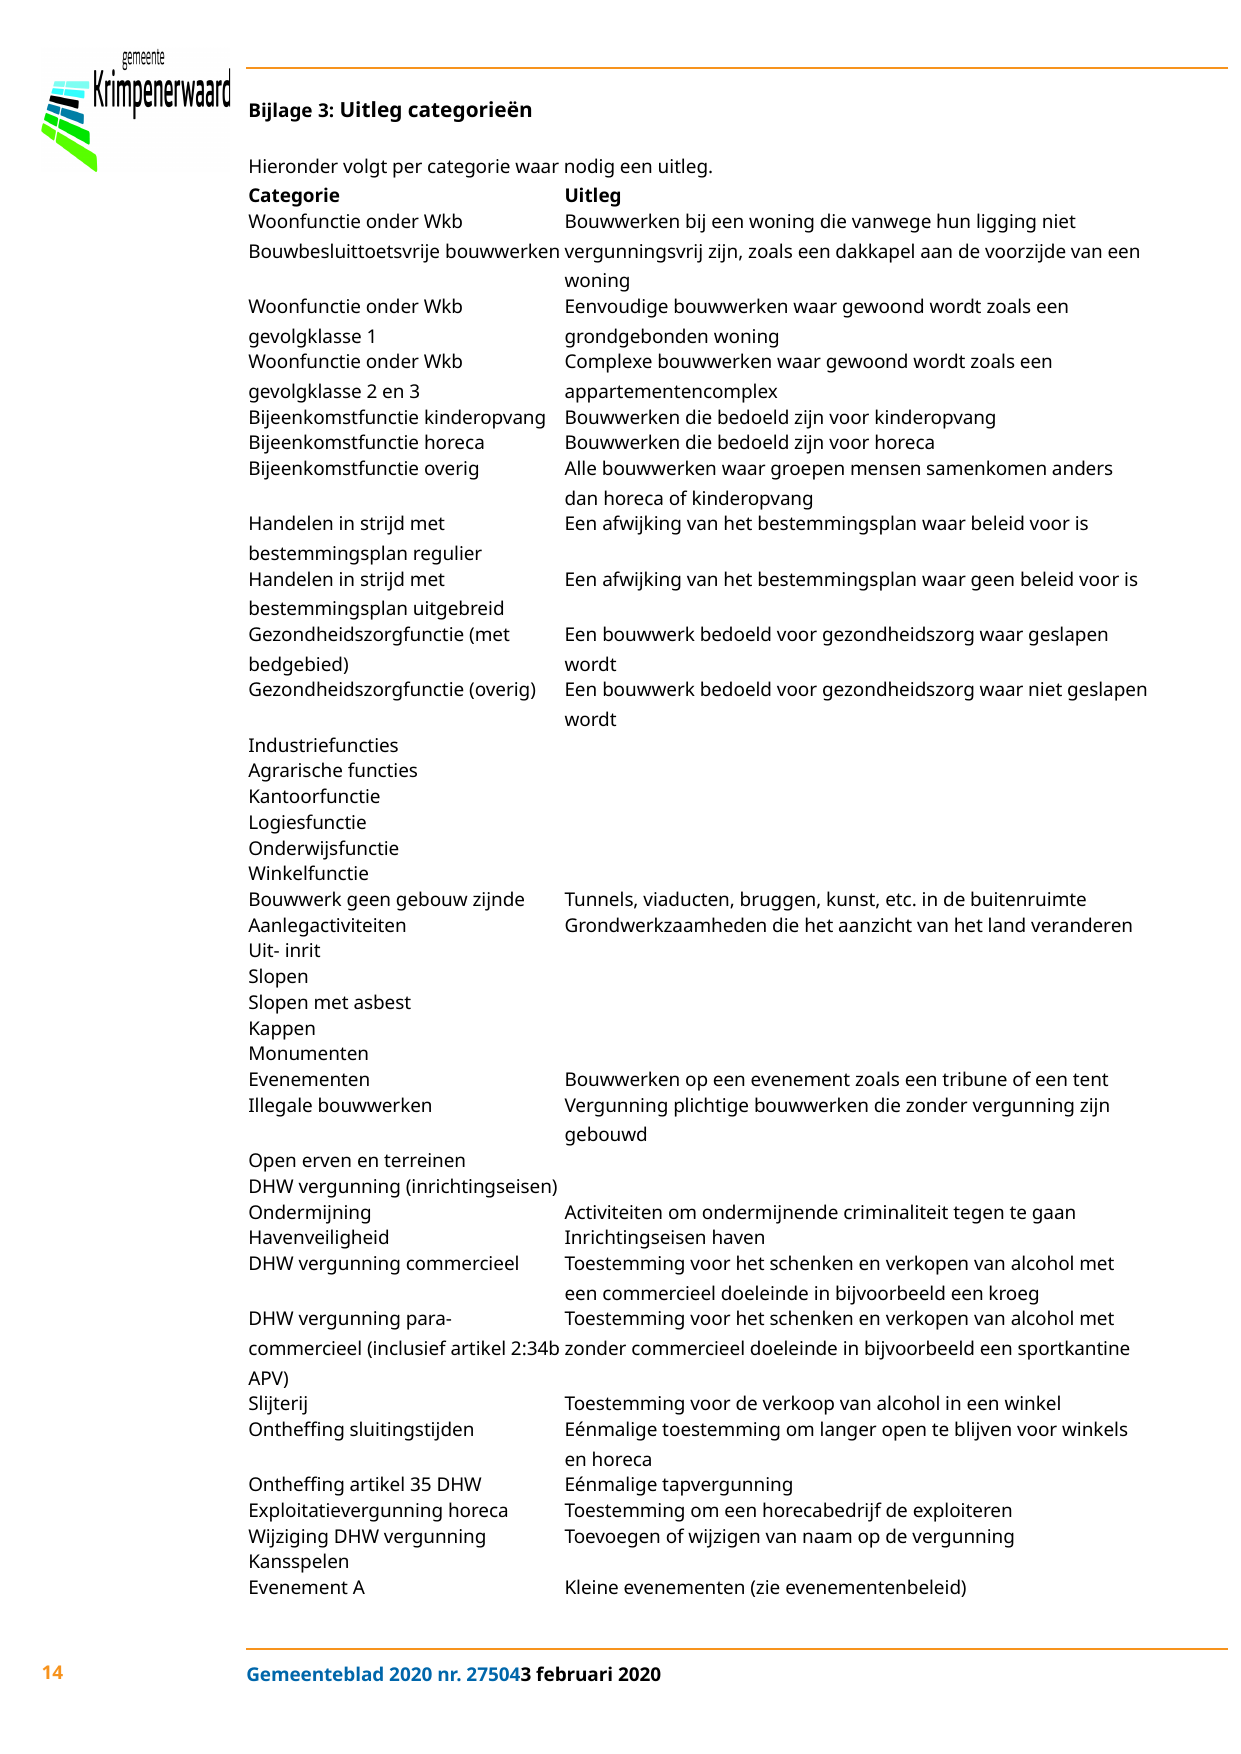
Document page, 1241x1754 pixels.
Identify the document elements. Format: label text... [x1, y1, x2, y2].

table_cell Inrichtingseisen haven [564, 1225, 1152, 1250]
table_cell [564, 1173, 1152, 1199]
table_cell [564, 1549, 1152, 1574]
table_cell Aanlegactiviteiten [248, 912, 564, 938]
table_cell Logiesfunctie [248, 809, 564, 835]
table_cell Ontheffing artikel 35 DHW [248, 1472, 564, 1497]
table_cell [564, 1148, 1152, 1173]
table_cell Een afwijking van het bestemmingsplan waar geen beleid voor is [564, 566, 1152, 621]
table_cell Open erven en terreinen [248, 1148, 564, 1173]
table_header Uitleg [564, 183, 1152, 208]
table_cell Gezondheidszorgfunctie (met bedgebied) [248, 621, 564, 677]
table_cell [564, 938, 1152, 963]
table_cell Gezondheidszorgfunctie (overig) [248, 677, 564, 732]
table_cell Alle bouwwerken waar groepen mensen samenkomen anders dan horeca of kinderopvang [564, 455, 1152, 511]
table_cell Ondermijning [248, 1199, 564, 1224]
table_cell Woonfunctie onder Wkb gevolgklasse 2 en 3 [248, 349, 564, 404]
table_cell [564, 861, 1152, 886]
table_cell Toestemming om een horecabedrijf de exploiteren [564, 1497, 1152, 1523]
table_cell Illegale bouwwerken [248, 1092, 564, 1147]
table_cell Eenvoudige bouwwerken waar gewoond wordt zoals een grondgebonden woning [564, 293, 1152, 348]
table_cell Evenementen [248, 1066, 564, 1092]
table_cell Grondwerkzaamheden die het aanzicht van het land veranderen [564, 912, 1152, 938]
table_cell Onderwijsfunctie [248, 835, 564, 861]
table_cell Complexe bouwwerken waar gewoond wordt zoals een appartementencomplex [564, 349, 1152, 404]
table_cell Toestemming voor het schenken en verkopen van alcohol met zonder commercieel doeleinde in bijvoorbeeld een sportkantine [564, 1306, 1152, 1391]
table_cell Een bouwwerk bedoeld voor gezondheidszorg waar geslapen wordt [564, 621, 1152, 677]
table_cell Bijeenkomstfunctie horeca [248, 430, 564, 455]
picture [41, 47, 231, 172]
table_cell [564, 964, 1152, 989]
table_cell DHW vergunning (inrichtingseisen) [248, 1173, 564, 1199]
table_cell [564, 835, 1152, 861]
table_cell Eénmalige tapvergunning [564, 1472, 1152, 1497]
table_cell Evenement A [248, 1575, 564, 1600]
table_cell Activiteiten om ondermijnende criminaliteit tegen te gaan [564, 1199, 1152, 1224]
table_cell Bouwwerken op een evenement zoals een tribune of een tent [564, 1066, 1152, 1092]
table_cell Exploitatievergunning horeca [248, 1497, 564, 1523]
table_cell Bouwwerken bij een woning die vanwege hun ligging niet vergunningsvrij zijn, zoals een dakkapel aan de voorzijde van een woning [564, 208, 1152, 293]
table_cell Eénmalige toestemming om langer open te blijven voor winkels en horeca [564, 1416, 1152, 1472]
table_cell Handelen in strijd met bestemmingsplan uitgebreid [248, 566, 564, 621]
table_cell DHW vergunning para-commercieel (inclusief artikel 2:34b APV) [248, 1306, 564, 1391]
table_cell Vergunning plichtige bouwwerken die zonder vergunning zijn gebouwd [564, 1092, 1152, 1147]
table_cell Woonfunctie onder Wkb gevolgklasse 1 [248, 293, 564, 348]
table_cell Bouwwerken die bedoeld zijn voor horeca [564, 430, 1152, 455]
table_cell Toevoegen of wijzigen van naam op de vergunning [564, 1523, 1152, 1549]
table_cell Toestemming voor de verkoop van alcohol in een winkel [564, 1391, 1152, 1416]
table_cell Bouwwerken die bedoeld zijn voor kinderopvang [564, 404, 1152, 429]
table_cell [564, 809, 1152, 835]
table_cell [564, 732, 1152, 758]
table_cell Slijterij [248, 1391, 564, 1416]
table_cell DHW vergunning commercieel [248, 1250, 564, 1306]
table_cell Slopen met asbest [248, 989, 564, 1015]
table_cell Industriefuncties [248, 732, 564, 758]
table_cell Woonfunctie onder Wkb Bouwbesluittoetsvrije bouwwerken [248, 208, 564, 293]
table_cell Kantoorfunctie [248, 783, 564, 809]
table_header Categorie [248, 183, 564, 208]
table_cell [564, 1015, 1152, 1041]
table_cell Ontheffing sluitingstijden [248, 1416, 564, 1472]
table_cell Bijeenkomstfunctie kinderopvang [248, 404, 564, 429]
table_cell Tunnels, viaducten, bruggen, kunst, etc. in de buitenruimte [564, 886, 1152, 912]
table_cell Slopen [248, 964, 564, 989]
table_cell Kappen [248, 1015, 564, 1041]
table_cell Monumenten [248, 1041, 564, 1066]
table_cell Kansspelen [248, 1549, 564, 1574]
table_cell Kleine evenementen (zie evenementenbeleid) [564, 1575, 1152, 1600]
table_cell [564, 783, 1152, 809]
text Hieronder volgt per categorie waar nodig een uitleg. [248, 153, 1152, 179]
table_cell Een bouwwerk bedoeld voor gezondheidszorg waar niet geslapen wordt [564, 677, 1152, 732]
table_cell Havenveiligheid [248, 1225, 564, 1250]
table_cell Toestemming voor het schenken en verkopen van alcohol met een commercieel doeleinde in bijvoorbeeld een kroeg [564, 1250, 1152, 1306]
table_cell [564, 989, 1152, 1015]
text Bijlage 3: Uitleg categorieën [248, 95, 1152, 123]
table_cell Bijeenkomstfunctie overig [248, 455, 564, 511]
table_cell Een afwijking van het bestemmingsplan waar beleid voor is [564, 511, 1152, 566]
table_cell [564, 1041, 1152, 1066]
table_cell Uit- inrit [248, 938, 564, 963]
table_cell Agrarische functies [248, 758, 564, 783]
table_cell Handelen in strijd met bestemmingsplan regulier [248, 511, 564, 566]
table_cell Winkelfunctie [248, 861, 564, 886]
table_cell Bouwwerk geen gebouw zijnde [248, 886, 564, 912]
table_cell Wijziging DHW vergunning [248, 1523, 564, 1549]
table_cell [564, 758, 1152, 783]
